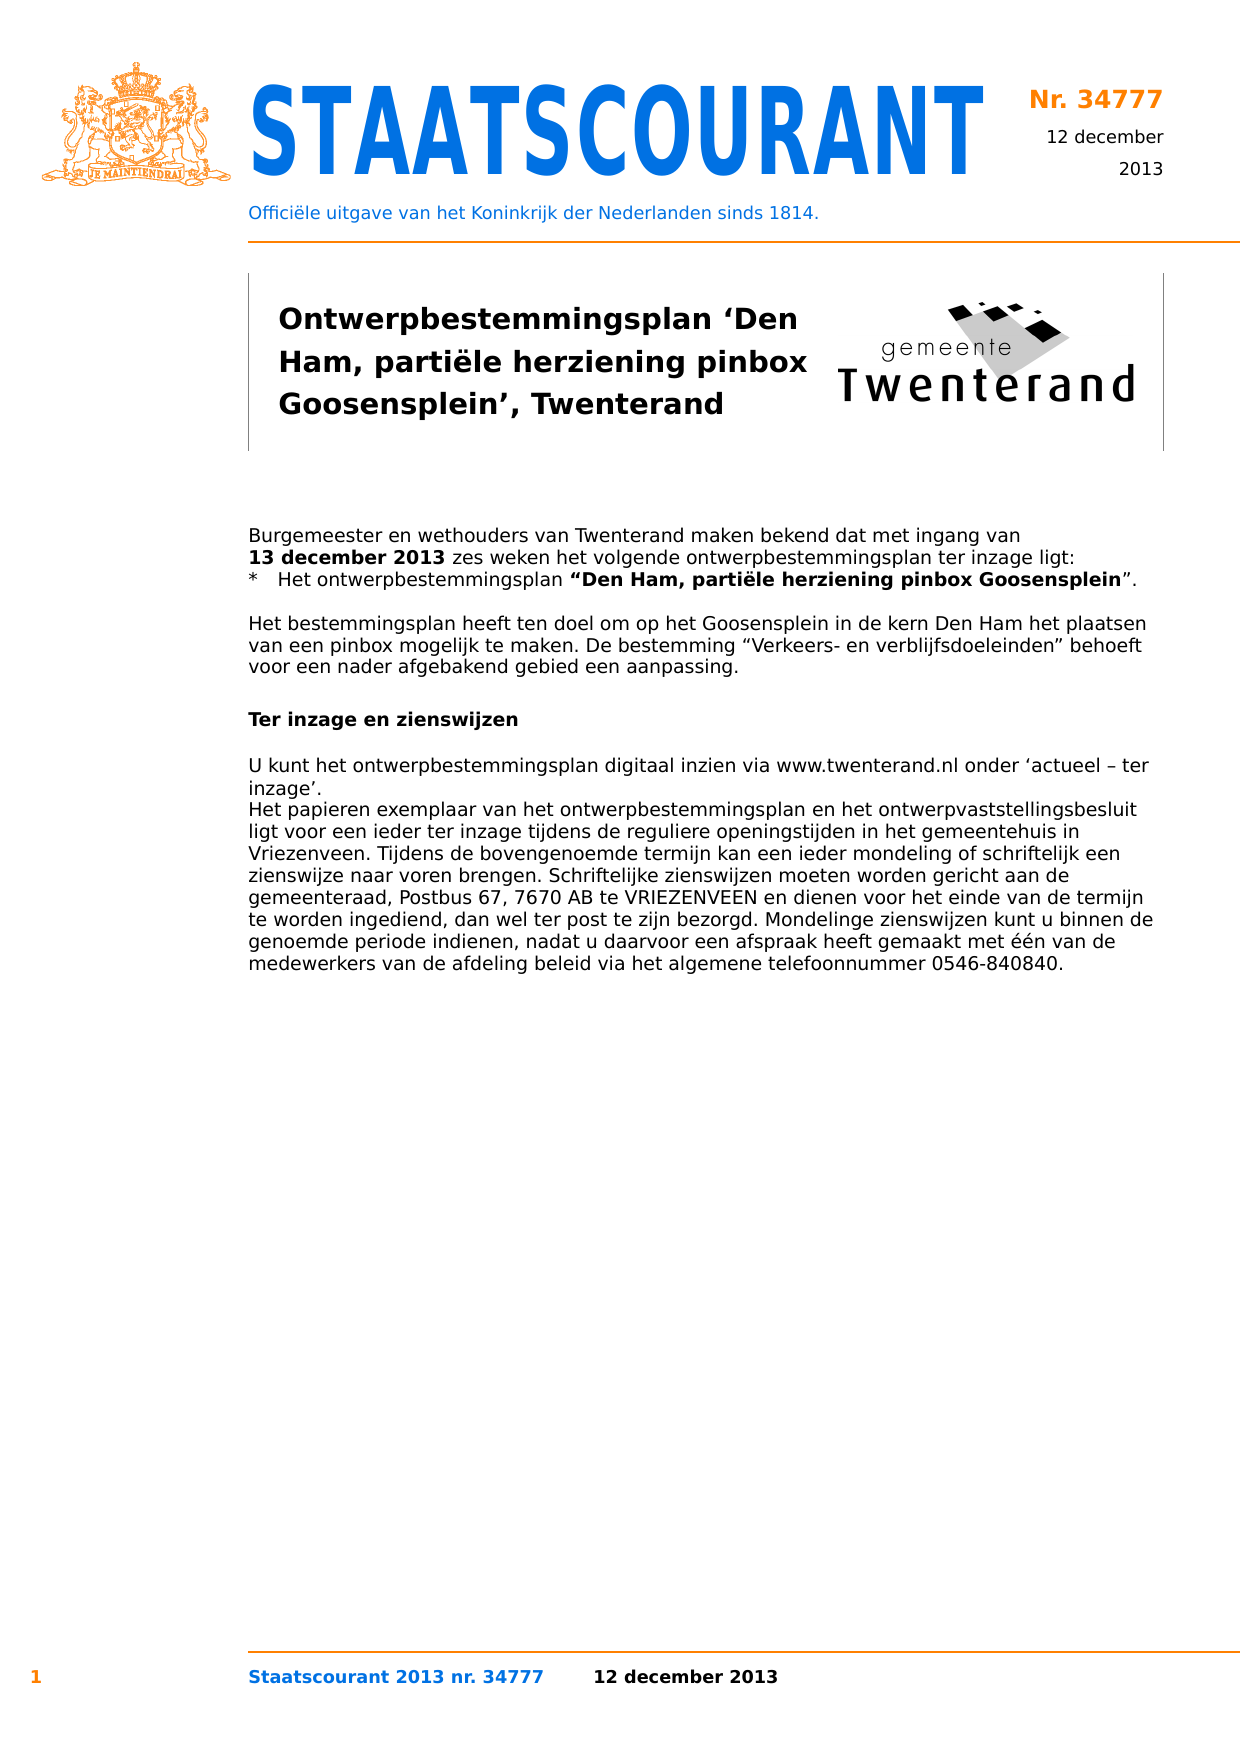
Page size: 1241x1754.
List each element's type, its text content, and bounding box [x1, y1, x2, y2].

text * Het ontwerpbestemmingsplan “Den Ham, partiële herziening pinbox Goosensplein”. [248, 569, 1163, 591]
picture [838, 302, 1134, 403]
table_header STAATSCOURANT [248, 62, 998, 203]
table_cell 2013 [998, 153, 1240, 203]
table_cell 12 december [998, 121, 1240, 153]
text Het bestemmingsplan heeft ten doel om op het Goosensplein in de kern Den Ham het plaatsen van een pinbox mogelijk te maken. De bestemming “Verkeers- en verblijfsdoeleinden” behoeft voor een nader afgebakend gebied een aanpassing. [248, 612, 1163, 678]
text Het papieren exemplaar van het ontwerpbestemmingsplan en het ontwerpvaststellingsbesluit ligt voor een ieder ter inzage tijdens de reguliere openingstijden in het gemeentehuis in Vriezenveen. Tijdens de bovengenoemde termijn kan een ieder mondeling of schriftelijk een zienswijze naar voren brengen. Schriftelijke zienswijzen moeten worden gericht aan de gemeenteraad, Postbus 67, 7670 AB te VRIEZENVEEN en dienen voor het einde van de termijn te worden ingediend, dan wel ter post te zijn bezorgd. Mondelinge zienswijzen kunt u binnen de genoemde periode indienen, nadat u daarvoor een afspraak heeft gemaakt met één van de medewerkers van de afdeling beleid via het algemene telefoonnummer 0546-840840. [248, 799, 1163, 975]
table_header [25, 62, 248, 241]
text U kunt het ontwerpbestemmingsplan digitaal inzien via www.twenterand.nl onder ‘actueel – ter inzage’. [248, 755, 1163, 799]
text Burgemeester en wethouders van Twenterand maken bekend dat met ingang van 13 december 2013 zes weken het volgende ontwerpbestemmingsplan ter inzage ligt: [248, 525, 1163, 569]
subtitle Ter inzage en zienswijzen [248, 708, 1163, 730]
table_header Nr. 34777 [998, 62, 1240, 121]
picture [41, 62, 231, 186]
subtitle Ontwerpbestemmingsplan ‘Den Ham, partiële herziening pinbox Goosensplein’, Twenterand [249, 273, 1163, 451]
table_cell Officiële uitgave van het Koninkrijk der Nederlanden sinds 1814. [248, 203, 1240, 241]
